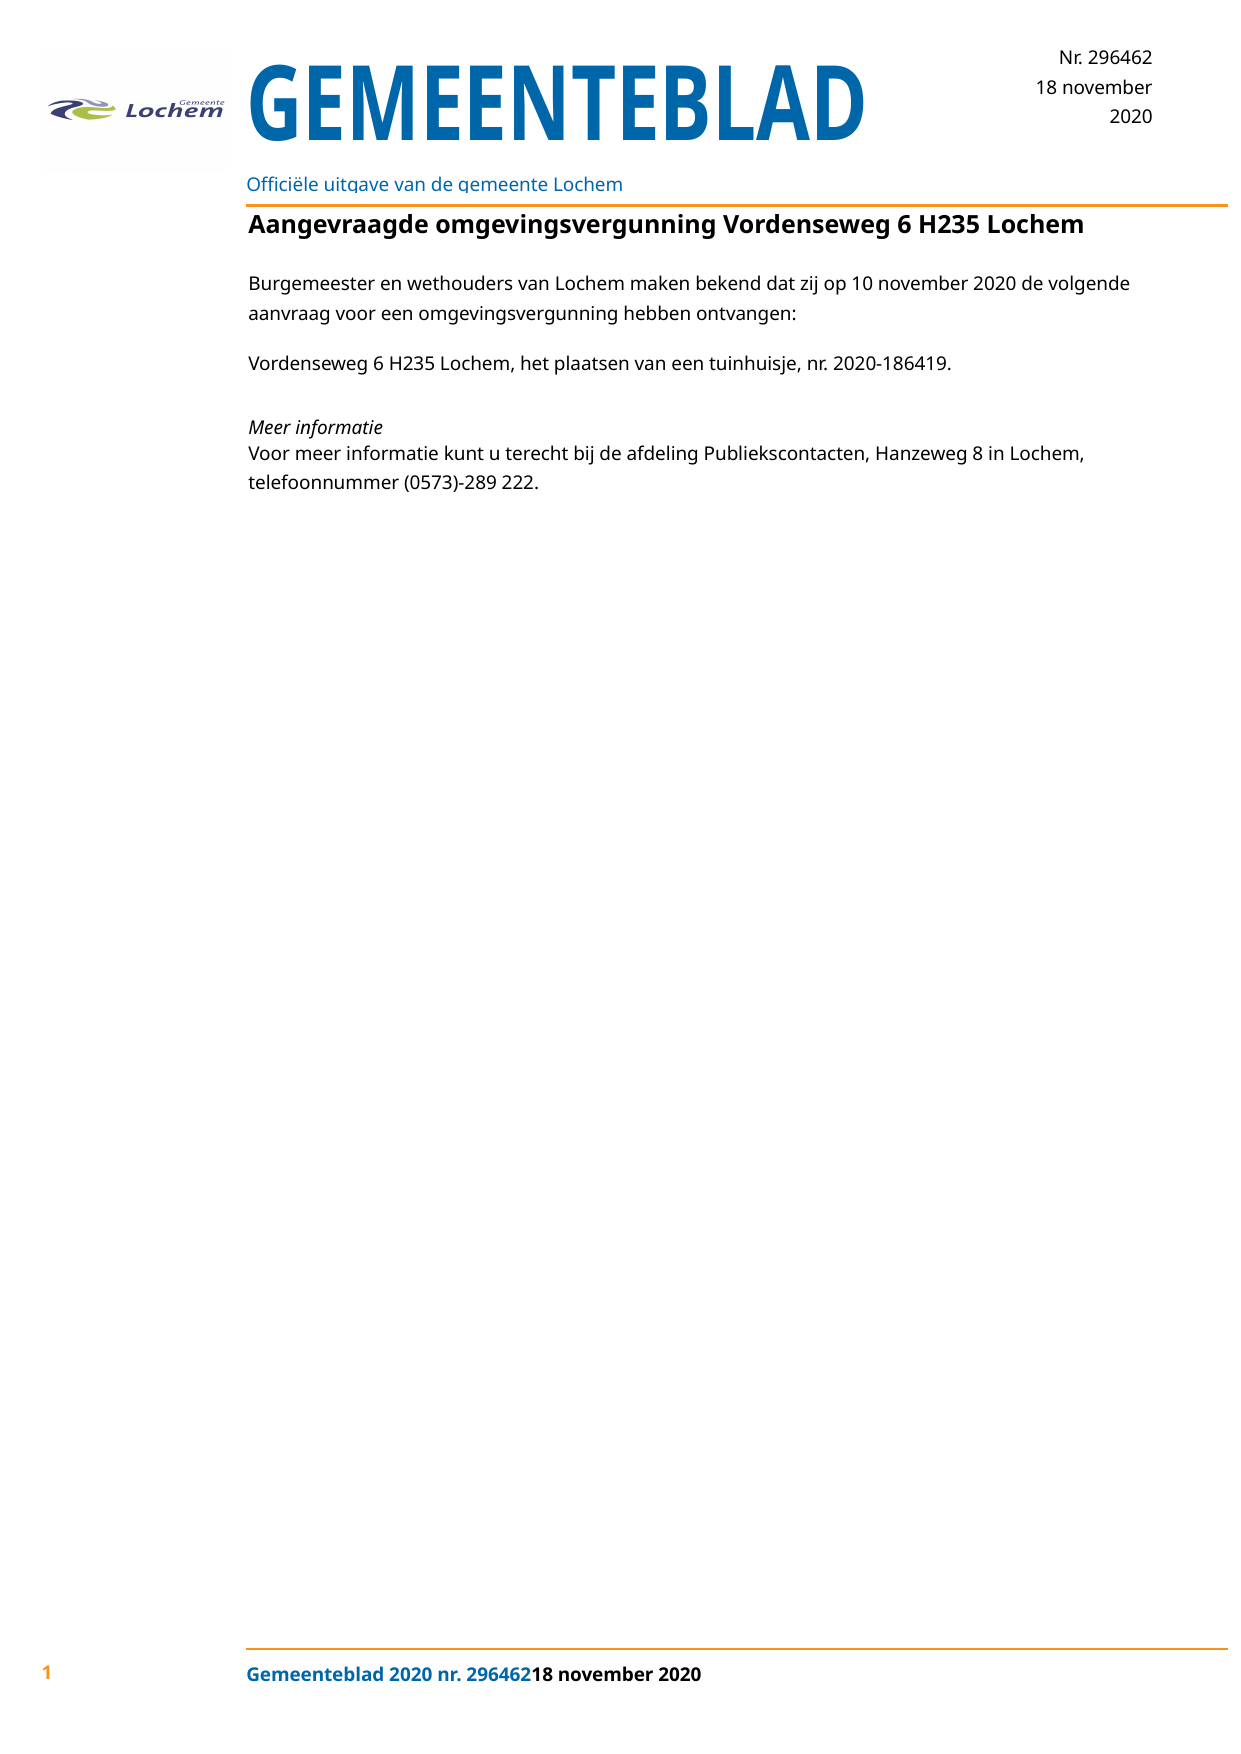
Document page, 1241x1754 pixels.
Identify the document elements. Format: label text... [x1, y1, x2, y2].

text Burgemeester en wethouders van Lochem maken bekend dat zij op 10 november 2020 de volgende aanvraag voor een omgevingsvergunning hebben ontvangen: [248, 270, 1152, 326]
text Aangevraagde omgevingsvergunning Vordenseweg 6 H235 Lochem [248, 207, 1152, 241]
text Vordenseweg 6 H235 Lochem, het plaatsen van een tuinhuisje, nr. 2020-186419. [248, 350, 1152, 376]
text Voor meer informatie kunt u terecht bij de afdeling Publiekscontacten, Hanzeweg 8 in Lochem, telefoonnummer (0573)-289 222. [248, 440, 1152, 495]
text Meer informatie [248, 414, 1152, 440]
picture [41, 47, 231, 172]
